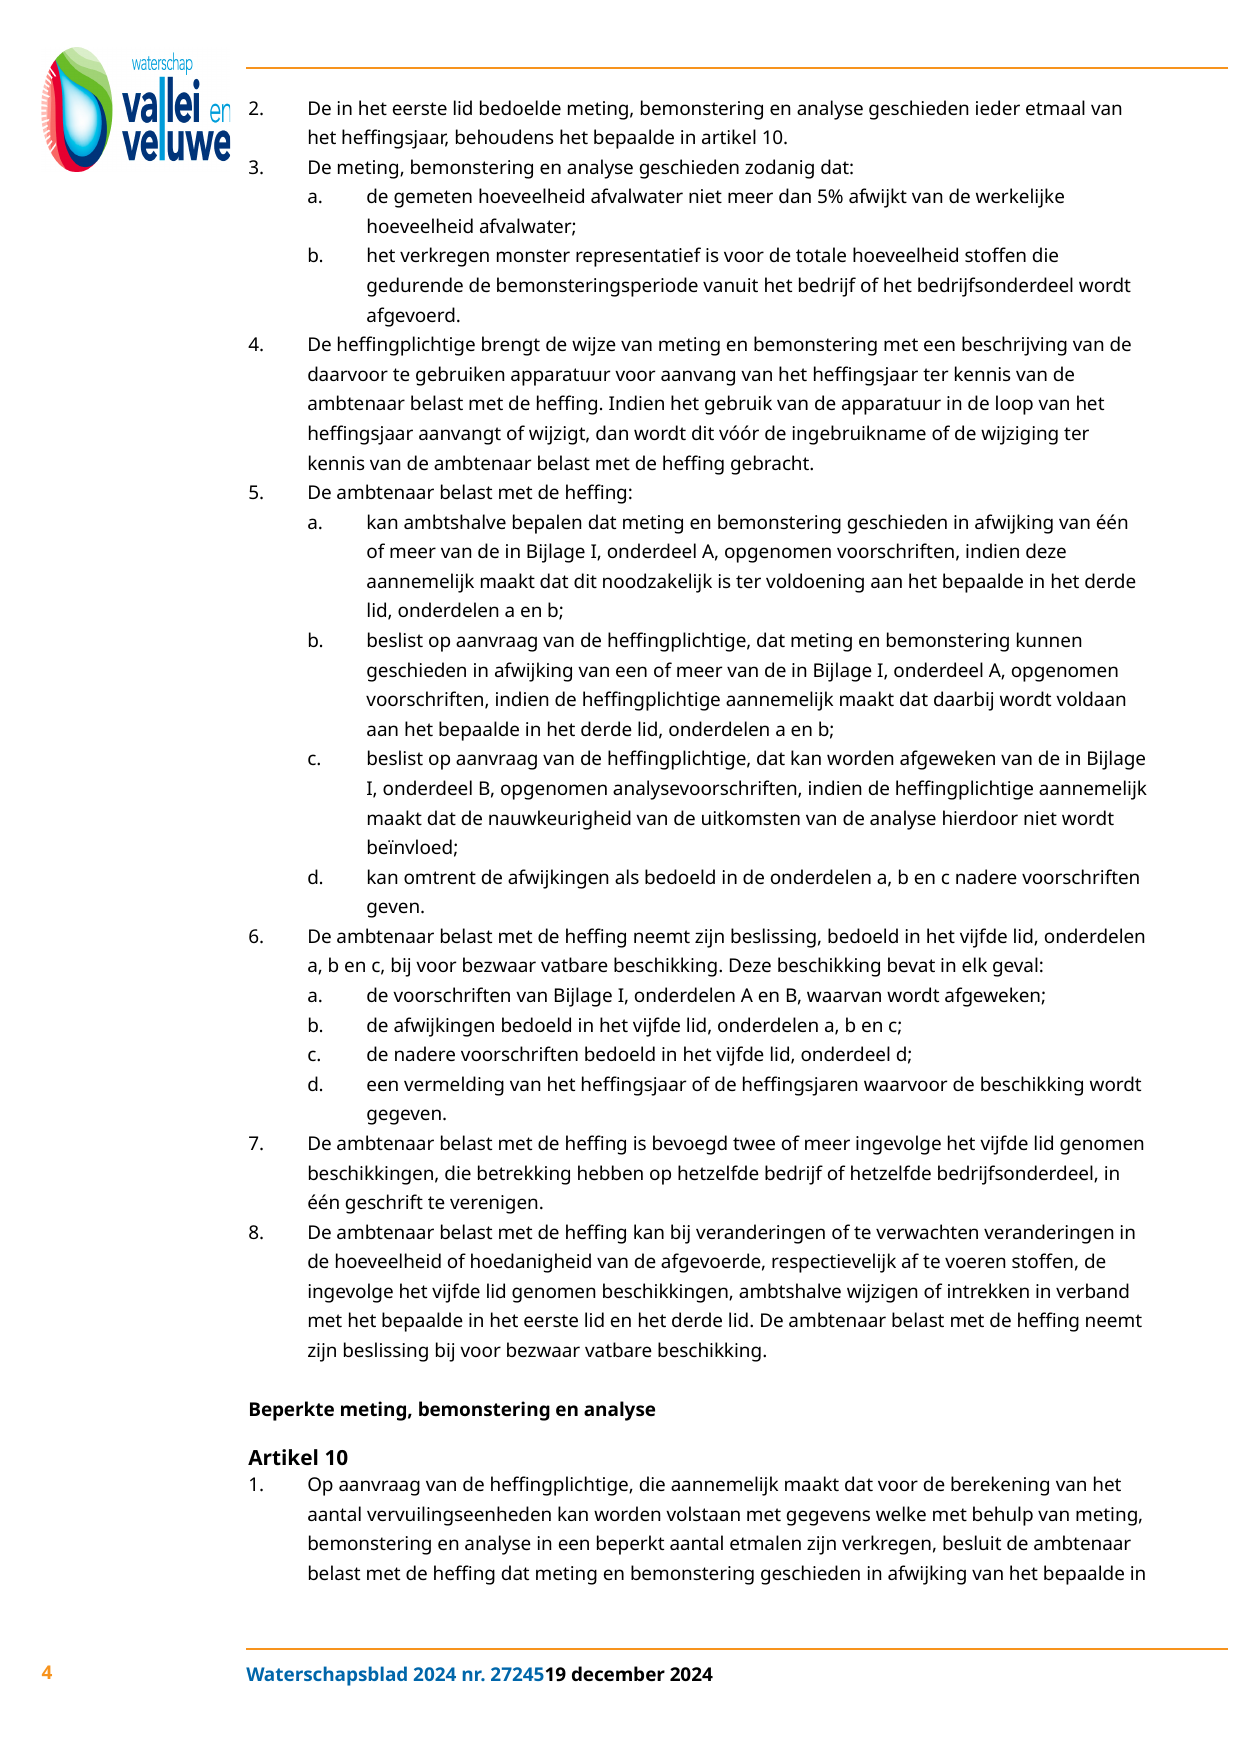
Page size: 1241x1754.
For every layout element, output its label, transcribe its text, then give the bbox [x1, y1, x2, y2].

text Artikel 10 [248, 1443, 1152, 1471]
list de voorschriften van Bijlage I, onderdelen A en B, waarvan wordt afgeweken; [307, 982, 1152, 1008]
list een vermelding van het heffingsjaar of de heffingsjaren waarvoor de beschikking wordt gegeven. [307, 1071, 1152, 1126]
list beslist op aanvraag van de heffingplichtige, dat kan worden afgeweken van de in Bijlage I, onderdeel B, opgenomen analysevoorschriften, indien de heffingplichtige aannemelijk maakt dat de nauwkeurigheid van de uitkomsten van de analyse hierdoor niet wordt beïnvloed; [307, 746, 1152, 860]
list kan omtrent de afwijkingen als bedoeld in de onderdelen a, b en c nadere voorschriften geven. [307, 864, 1152, 919]
list de nadere voorschriften bedoeld in het vijfde lid, onderdeel d; [307, 1041, 1152, 1067]
list De heffingplichtige brengt de wijze van meting en bemonstering met een beschrijving van de daarvoor te gebruiken apparatuur voor aanvang van het heffingsjaar ter kennis van de ambtenaar belast met de heffing. Indien het gebruik van de apparatuur in de loop van het heffingsjaar aanvangt of wijzigt, dan wordt dit vóór de ingebruikname of de wijziging ter kennis van de ambtenaar belast met de heffing gebracht. [248, 331, 1152, 476]
list De ambtenaar belast met de heffing is bevoegd twee of meer ingevolge het vijfde lid genomen beschikkingen, die betrekking hebben op hetzelfde bedrijf of hetzelfde bedrijfsonderdeel, in één geschrift te verenigen. [248, 1130, 1152, 1215]
list De meting, bemonstering en analyse geschieden zodanig dat: [248, 154, 1152, 180]
list Op aanvraag van de heffingplichtige, die aannemelijk maakt dat voor de berekening van het aantal vervuilingseenheden kan worden volstaan met gegevens welke met behulp van meting, bemonstering en analyse in een beperkt aantal etmalen zijn verkregen, besluit de ambtenaar belast met de heffing dat meting en bemonstering geschieden in afwijking van het bepaalde in [248, 1471, 1152, 1586]
list de afwijkingen bedoeld in het vijfde lid, onderdelen a, b en c; [307, 1012, 1152, 1038]
picture [41, 47, 231, 172]
text Beperkte meting, bemonstering en analyse [248, 1396, 1152, 1422]
list De ambtenaar belast met de heffing: [248, 479, 1152, 505]
list De ambtenaar belast met de heffing kan bij veranderingen of te verwachten veranderingen in de hoeveelheid of hoedanigheid van de afgevoerde, respectievelijk af te voeren stoffen, de ingevolge het vijfde lid genomen beschikkingen, ambtshalve wijzigen of intrekken in verband met het bepaalde in het eerste lid en het derde lid. De ambtenaar belast met de heffing neemt zijn beslissing bij voor bezwaar vatbare beschikking. [248, 1219, 1152, 1363]
list De in het eerste lid bedoelde meting, bemonstering en analyse geschieden ieder etmaal van het heffingsjaar, behoudens het bepaalde in artikel 10. [248, 95, 1152, 150]
list beslist op aanvraag van de heffingplichtige, dat meting en bemonstering kunnen geschieden in afwijking van een of meer van de in Bijlage I, onderdeel A, opgenomen voorschriften, indien de heffingplichtige aannemelijk maakt dat daarbij wordt voldaan aan het bepaalde in het derde lid, onderdelen a en b; [307, 627, 1152, 742]
list de gemeten hoeveelheid afvalwater niet meer dan 5% afwijkt van de werkelijke hoeveelheid afvalwater; [307, 183, 1152, 239]
list De ambtenaar belast met de heffing neemt zijn beslissing, bedoeld in het vijfde lid, onderdelen a, b en c, bij voor bezwaar vatbare beschikking. Deze beschikking bevat in elk geval: [248, 923, 1152, 978]
list kan ambtshalve bepalen dat meting en bemonstering geschieden in afwijking van één of meer van de in Bijlage I, onderdeel A, opgenomen voorschriften, indien deze aannemelijk maakt dat dit noodzakelijk is ter voldoening aan het bepaalde in het derde lid, onderdelen a en b; [307, 509, 1152, 623]
list het verkregen monster representatief is voor de totale hoeveelheid stoffen die gedurende de bemonsteringsperiode vanuit het bedrijf of het bedrijfsonderdeel wordt afgevoerd. [307, 243, 1152, 328]
